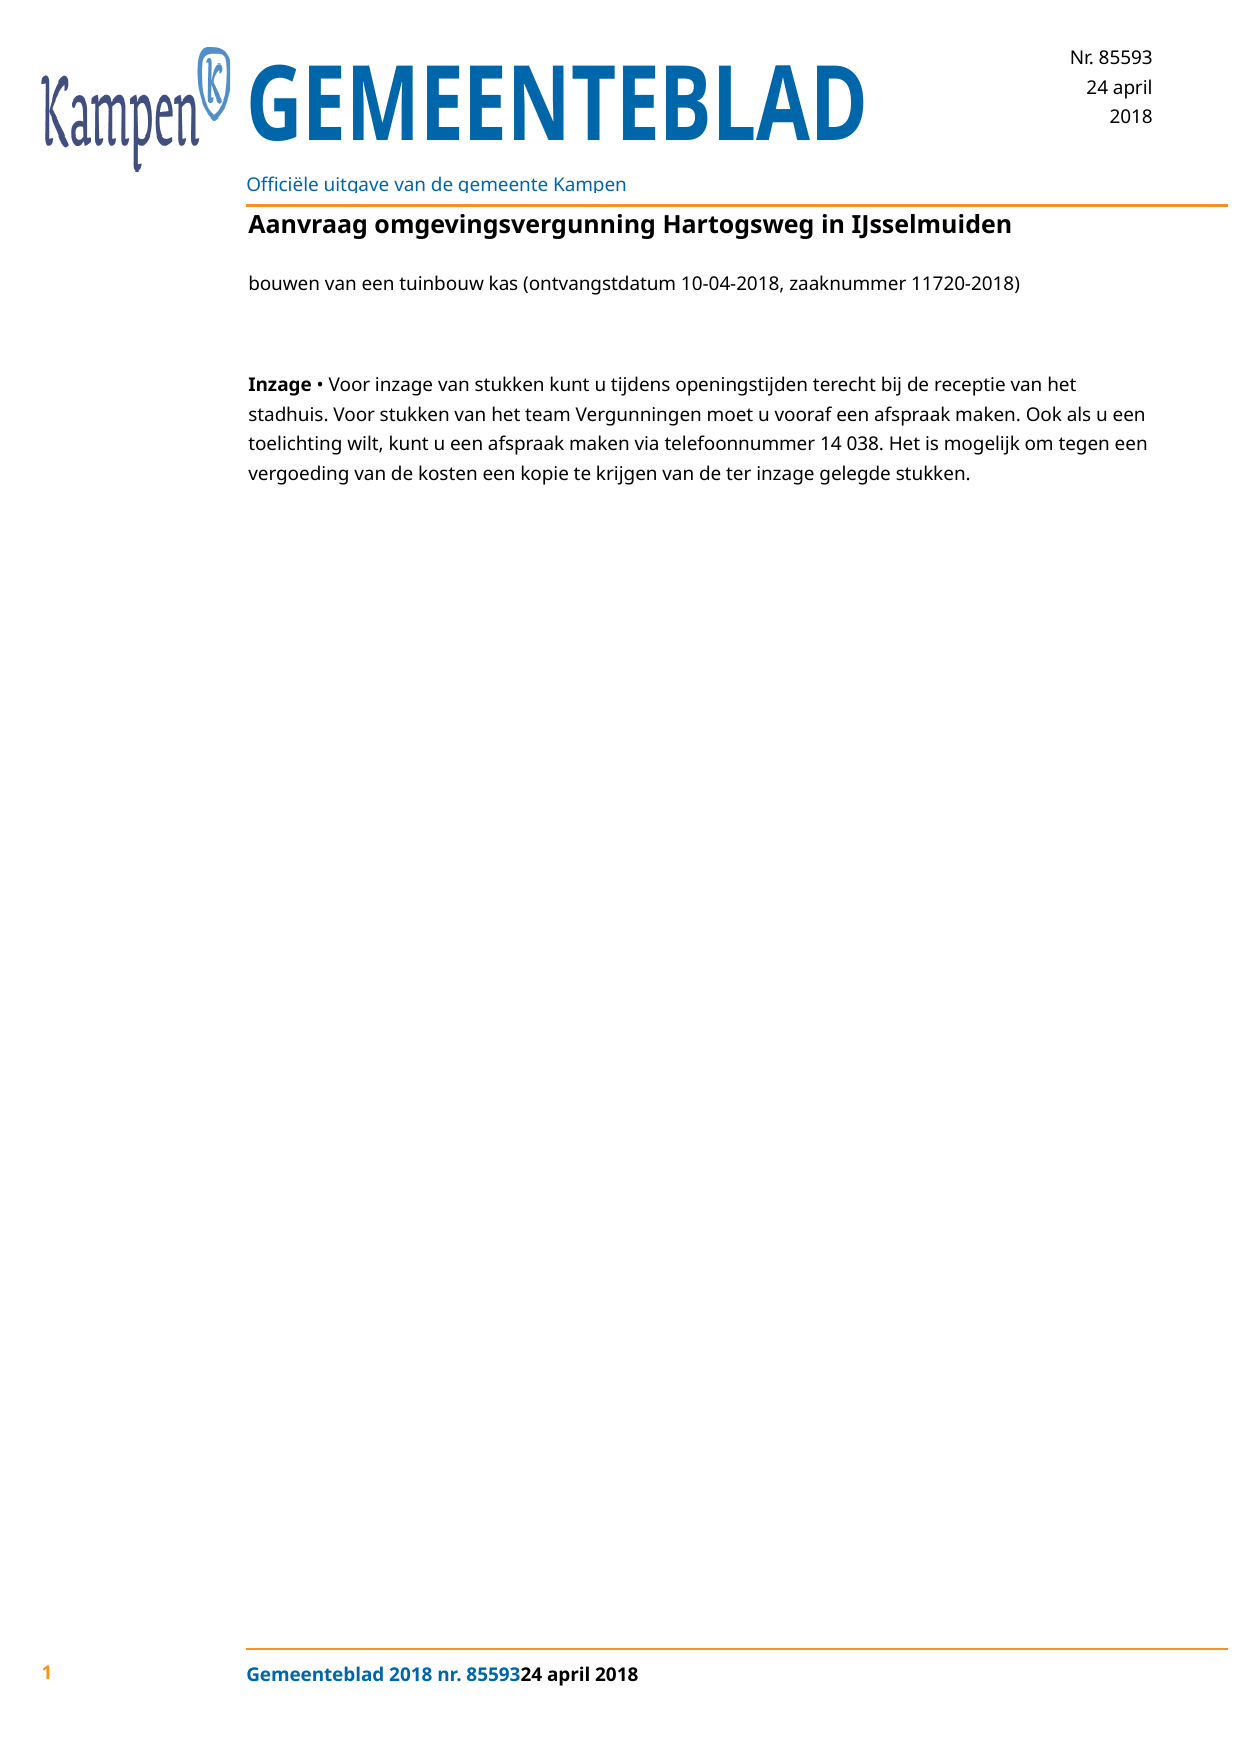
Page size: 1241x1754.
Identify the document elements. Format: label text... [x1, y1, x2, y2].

text bouwen van een tuinbouw kas (ontvangstdatum 10-04-2018, zaaknummer 11720-2018) [248, 270, 1152, 296]
picture [41, 47, 231, 172]
text Aanvraag omgevingsvergunning Hartogsweg in IJsselmuiden [248, 207, 1152, 241]
text Inzage • Voor inzage van stukken kunt u tijdens openingstijden terecht bij de receptie van het stadhuis. Voor stukken van het team Vergunningen moet u vooraf een afspraak maken. Ook als u een toelichting wilt, kunt u een afspraak maken via telefoonnummer 14 038. Het is mogelijk om tegen een vergoeding van de kosten een kopie te krijgen van de ter inzage gelegde stukken. [248, 371, 1152, 486]
